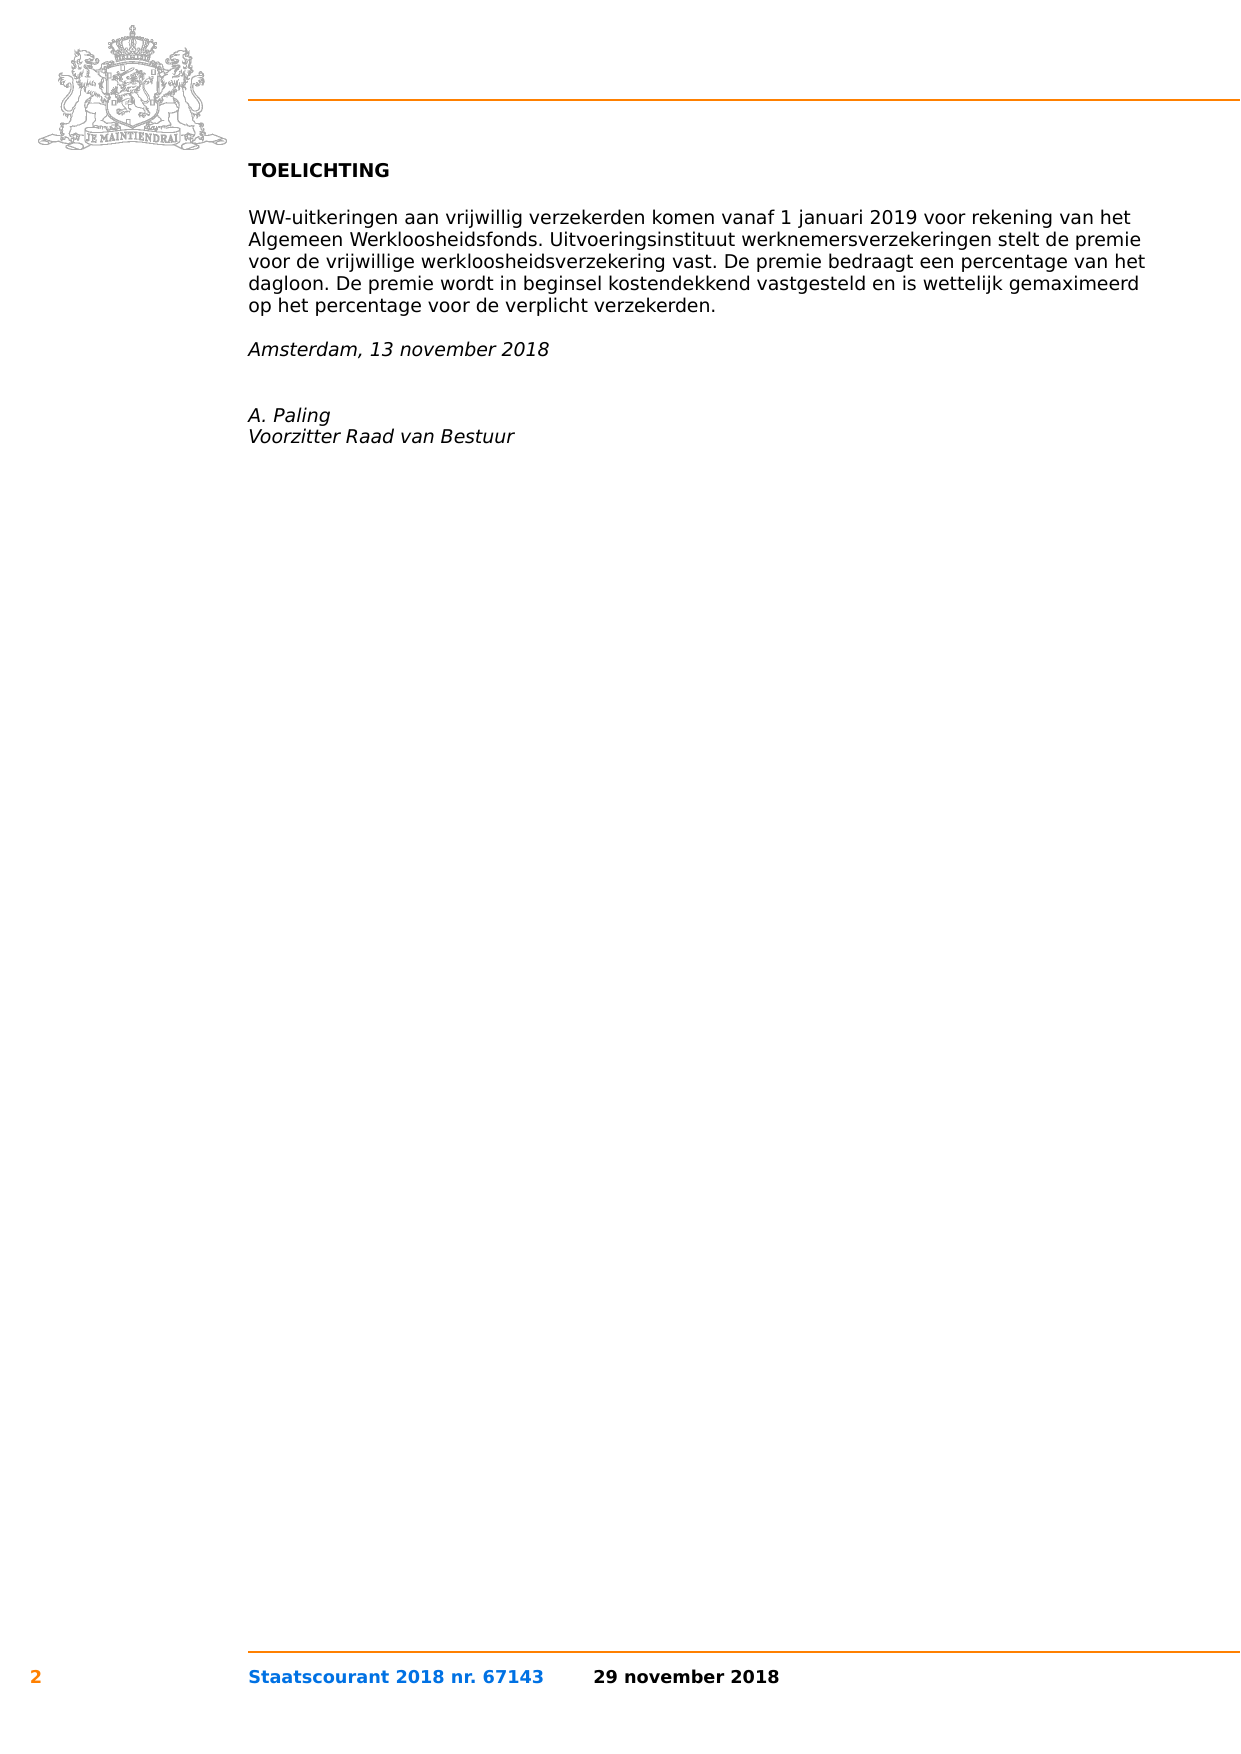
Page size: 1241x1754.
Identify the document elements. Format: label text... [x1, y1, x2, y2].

text A. Paling Voorzitter Raad van Bestuur [248, 382, 1163, 448]
text WW-uitkeringen aan vrijwillig verzekerden komen vanaf 1 januari 2019 voor rekening van het Algemeen Werkloosheidsfonds. Uitvoeringsinstituut werknemersverzekeringen stelt de premie voor de vrijwillige werkloosheidsverzekering vast. De premie bedraagt een percentage van het dagloon. De premie wordt in beginsel kostendekkend vastgesteld en is wettelijk gemaximeerd op het percentage voor de verplicht verzekerden. [248, 207, 1163, 317]
picture [38, 25, 227, 150]
subtitle TOELICHTING [248, 160, 1163, 182]
text Amsterdam, 13 november 2018 [248, 339, 1163, 361]
